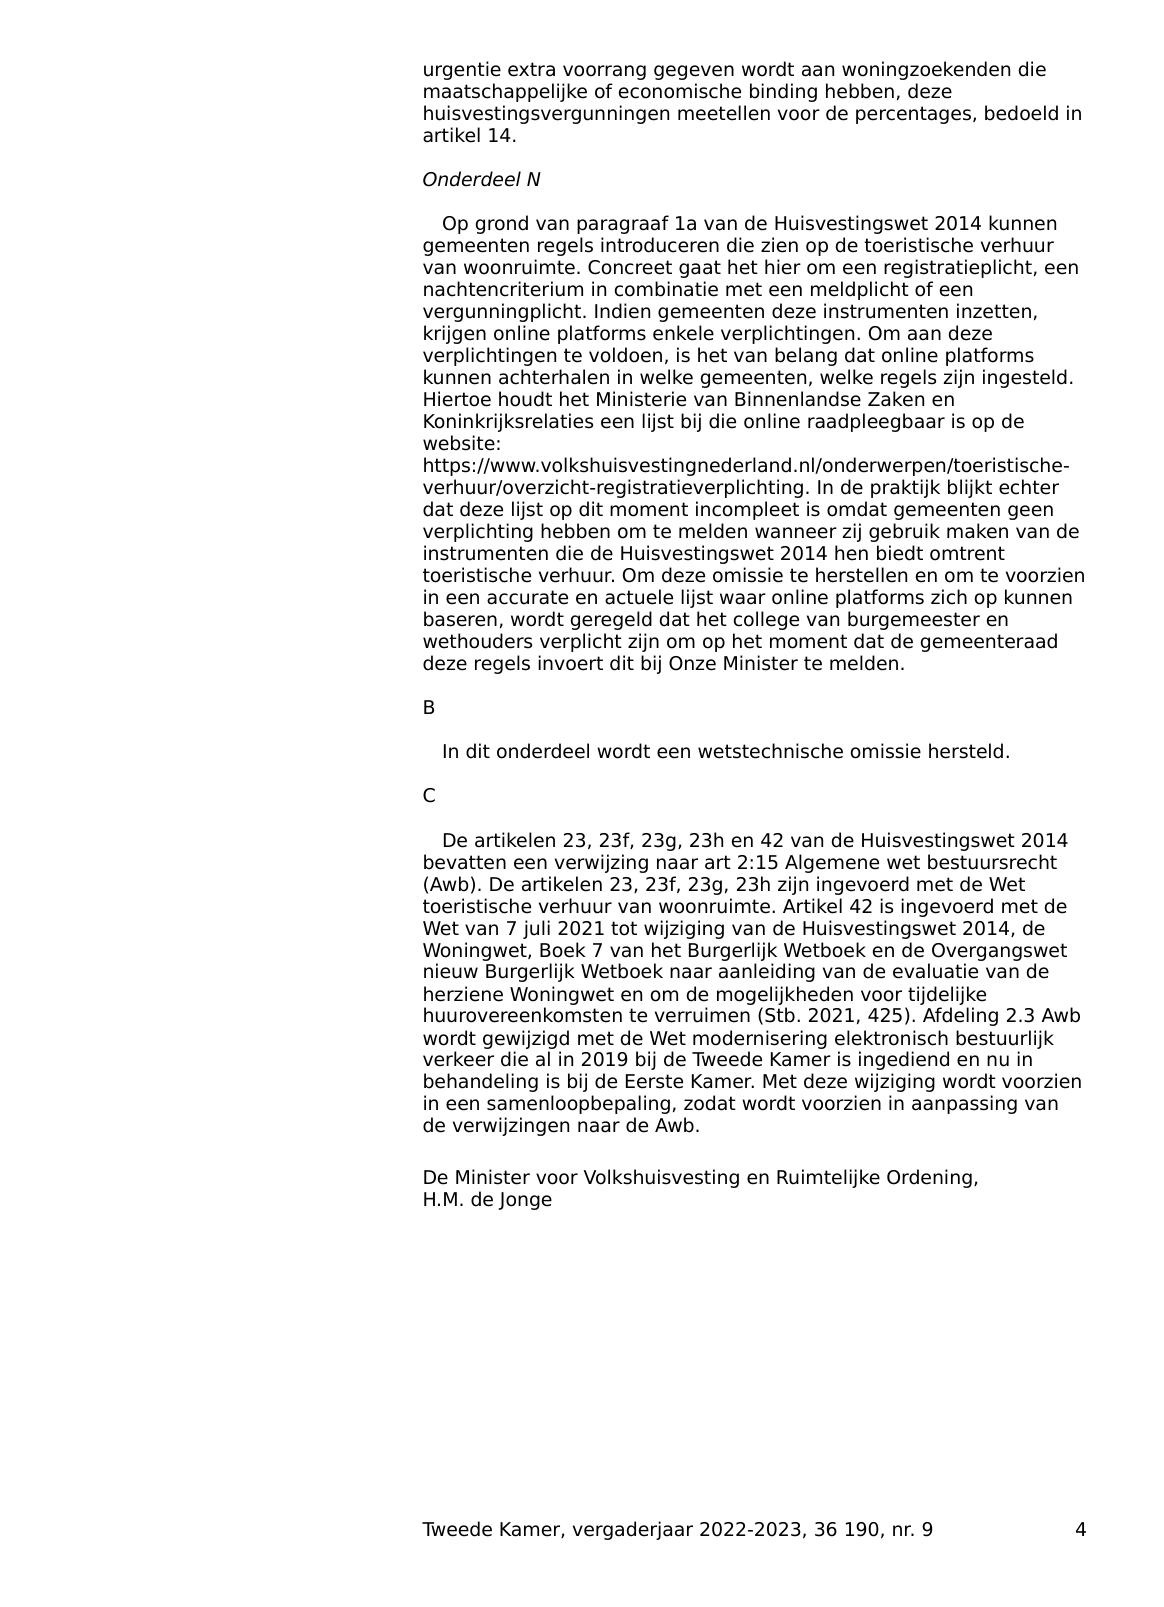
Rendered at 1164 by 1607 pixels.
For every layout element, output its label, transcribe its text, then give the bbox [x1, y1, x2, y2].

text urgentie extra voorrang gegeven wordt aan woningzoekenden die maatschappelijke of economische binding hebben, deze huisvestingsvergunningen meetellen voor de percentages, bedoeld in artikel 14. [422, 59, 1087, 147]
text De Minister voor Volkshuisvesting en Ruimtelijke Ordening, H.M. de Jonge [422, 1167, 1087, 1211]
text De artikelen 23, 23f, 23g, 23h en 42 van de Huisvestingswet 2014 bevatten een verwijzing naar art 2:15 Algemene wet bestuursrecht (Awb). De artikelen 23, 23f, 23g, 23h zijn ingevoerd met de Wet toeristische verhuur van woonruimte. Artikel 42 is ingevoerd met de Wet van 7 juli 2021 tot wijziging van de Huisvestingswet 2014, de Woningwet, Boek 7 van het Burgerlijk Wetboek en de Overgangswet nieuw Burgerlijk Wetboek naar aanleiding van de evaluatie van de herziene Woningwet en om de mogelijkheden voor tijdelijke huurovereenkomsten te verruimen (Stb. 2021, 425). Afdeling 2.3 Awb wordt gewijzigd met de Wet modernisering elektronisch bestuurlijk verkeer die al in 2019 bij de Tweede Kamer is ingediend en nu in behandeling is bij de Eerste Kamer. Met deze wijziging wordt voorzien in een samenloopbepaling, zodat wordt voorzien in aanpassing van de verwijzingen naar de Awb. [422, 829, 1087, 1137]
text In dit onderdeel wordt een wetstechnische omissie hersteld. [422, 741, 1087, 763]
subtitle Onderdeel N [422, 169, 1087, 191]
subtitle C [422, 785, 1087, 807]
text Op grond van paragraaf 1a van de Huisvestingswet 2014 kunnen gemeenten regels introduceren die zien op de toeristische verhuur van woonruimte. Concreet gaat het hier om een registratieplicht, een nachtencriterium in combinatie met een meldplicht of een vergunningplicht. Indien gemeenten deze instrumenten inzetten, krijgen online platforms enkele verplichtingen. Om aan deze verplichtingen te voldoen, is het van belang dat online platforms kunnen achterhalen in welke gemeenten, welke regels zijn ingesteld. Hiertoe houdt het Ministerie van Binnenlandse Zaken en Koninkrijksrelaties een lijst bij die online raadpleegbaar is op de website: https://www.volkshuisvestingnederland.nl/onderwerpen/toeristische-verhuur/overzicht-registratieverplichting. In de praktijk blijkt echter dat deze lijst op dit moment incompleet is omdat gemeenten geen verplichting hebben om te melden wanneer zij gebruik maken van de instrumenten die de Huisvestingswet 2014 hen biedt omtrent toeristische verhuur. Om deze omissie te herstellen en om te voorzien in een accurate en actuele lijst waar online platforms zich op kunnen baseren, wordt geregeld dat het college van burgemeester en wethouders verplicht zijn om op het moment dat de gemeenteraad deze regels invoert dit bij Onze Minister te melden. [422, 213, 1087, 675]
subtitle B [422, 697, 1087, 719]
